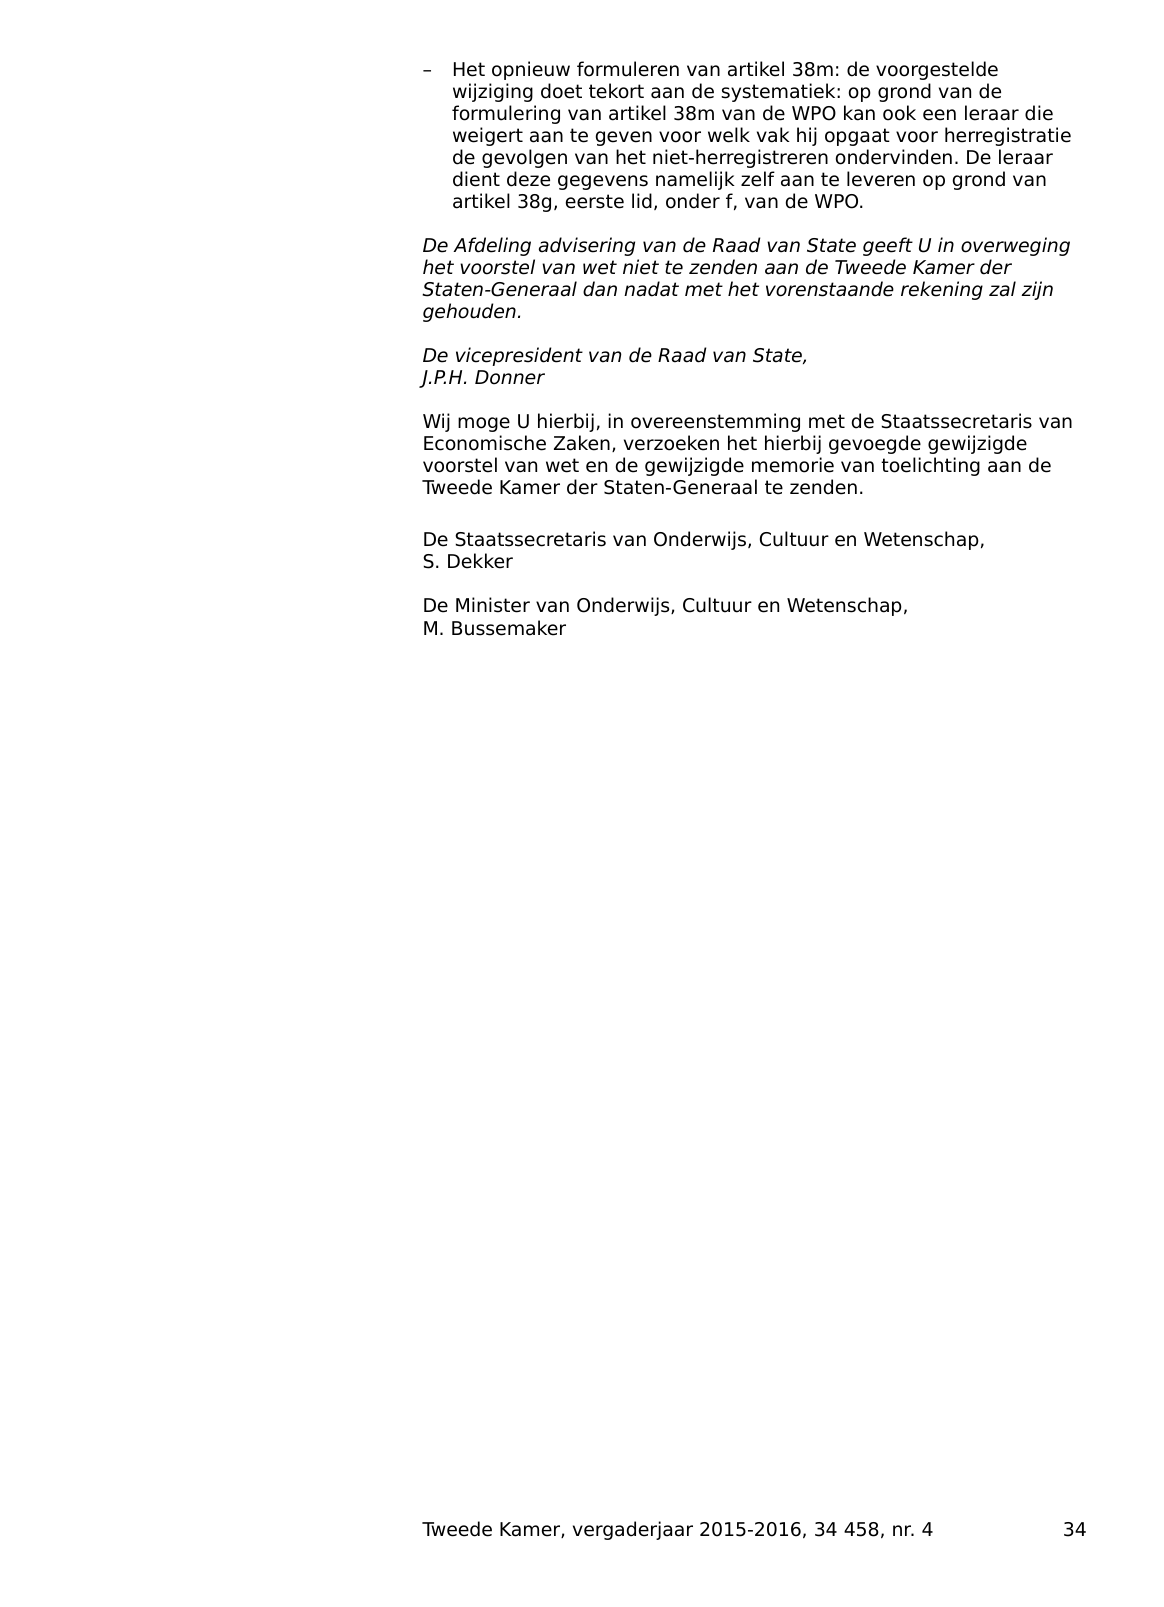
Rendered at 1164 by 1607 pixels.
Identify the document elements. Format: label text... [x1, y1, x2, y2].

text – Het opnieuw formuleren van artikel 38m: de voorgestelde wijziging doet tekort aan de systematiek: op grond van de formulering van artikel 38m van de WPO kan ook een leraar die weigert aan te geven voor welk vak hij opgaat voor herregistratie de gevolgen van het niet-herregistreren ondervinden. De leraar dient deze gegevens namelijk zelf aan te leveren op grond van artikel 38g, eerste lid, onder f, van de WPO. [422, 59, 1087, 213]
text J.P.H. Donner [422, 367, 1087, 389]
text De Minister van Onderwijs, Cultuur en Wetenschap, M. Bussemaker [422, 595, 1087, 639]
text De Staatssecretaris van Onderwijs, Cultuur en Wetenschap, S. Dekker [422, 529, 1087, 573]
text De Afdeling advisering van de Raad van State geeft U in overweging het voorstel van wet niet te zenden aan de Tweede Kamer der Staten-Generaal dan nadat met het vorenstaande rekening zal zijn gehouden. [422, 235, 1087, 323]
text Wij moge U hierbij, in overeenstemming met de Staatssecretaris van Economische Zaken, verzoeken het hierbij gevoegde gewijzigde voorstel van wet en de gewijzigde memorie van toelichting aan de Tweede Kamer der Staten-Generaal te zenden. [422, 411, 1087, 499]
text De vicepresident van de Raad van State, [422, 345, 1087, 367]
